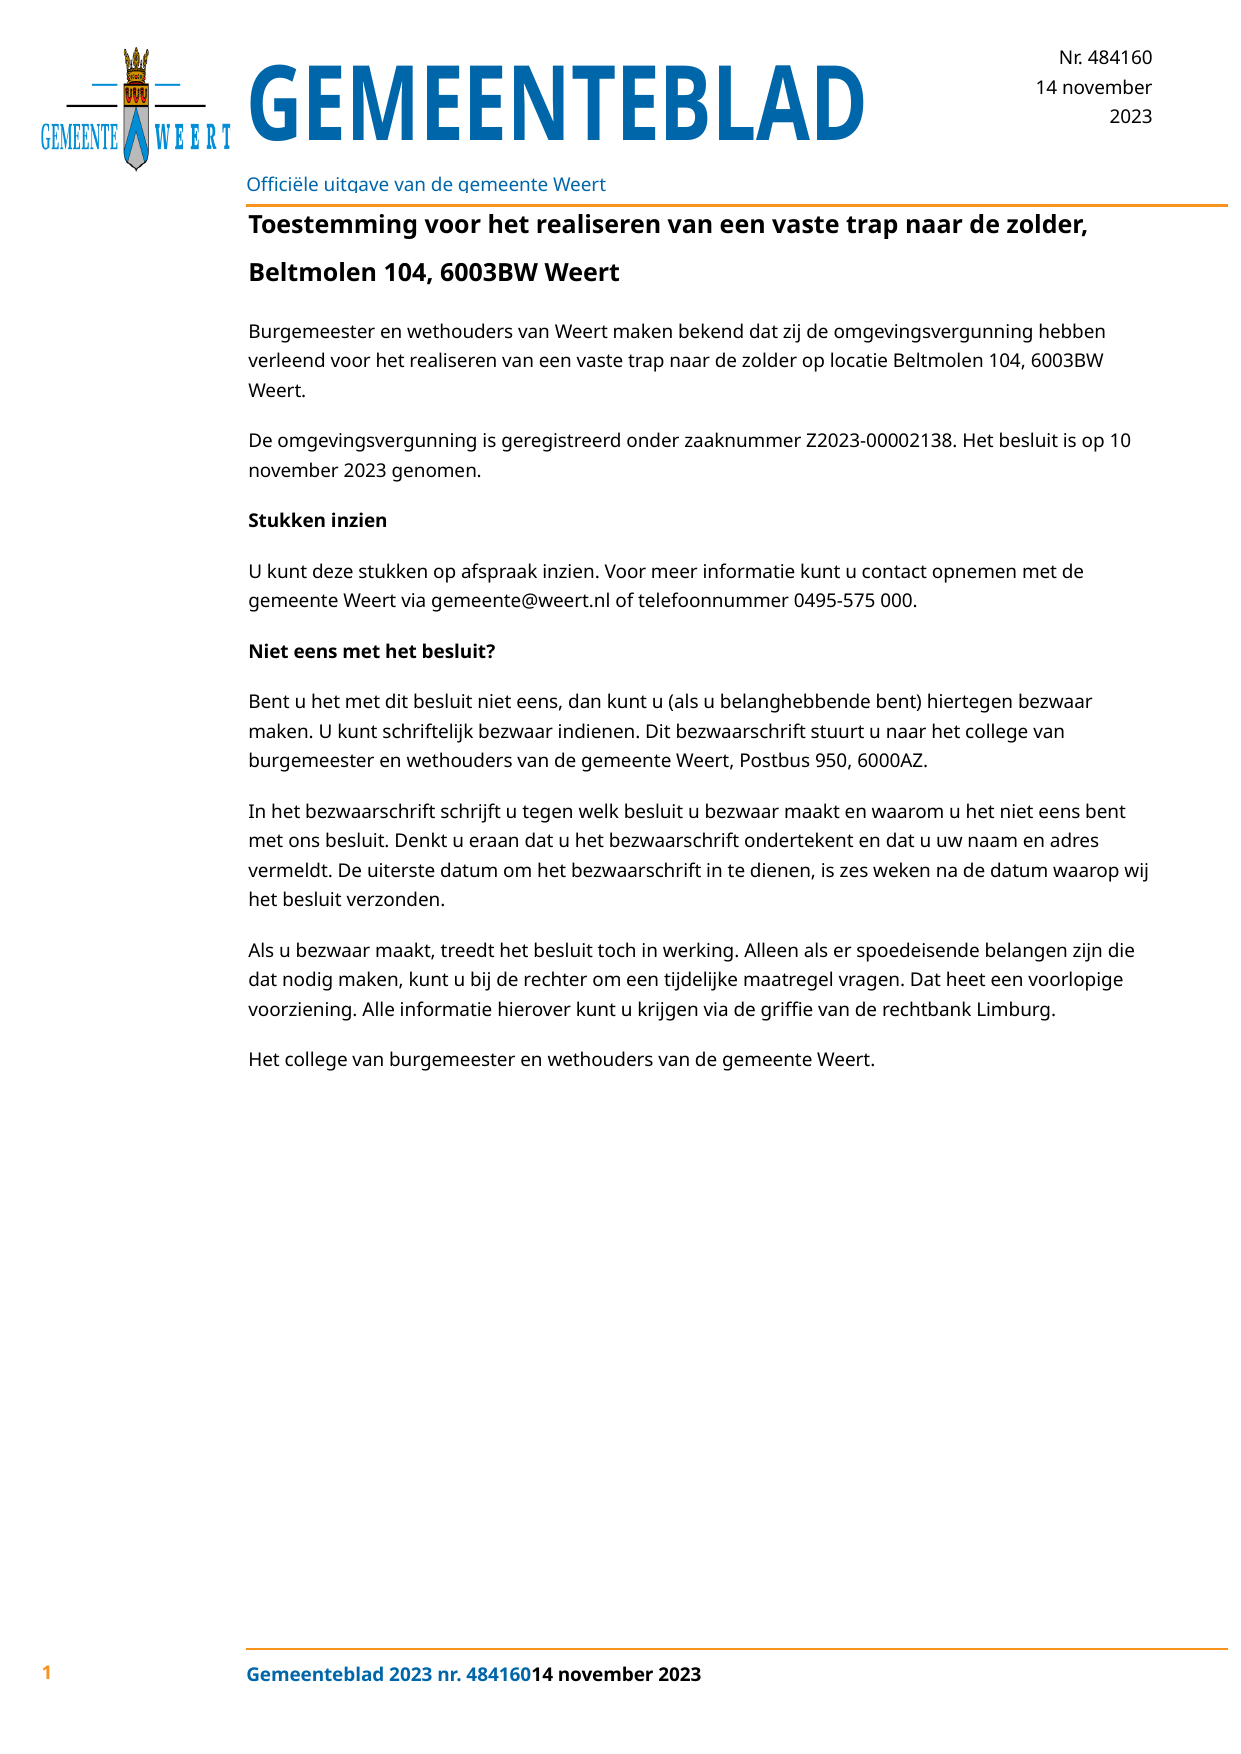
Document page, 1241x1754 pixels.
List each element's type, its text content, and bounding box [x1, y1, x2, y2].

picture [41, 47, 231, 172]
text Toestemming voor het realiseren van een vaste trap naar de zolder, Beltmolen 104, 6003BW Weert [248, 207, 1152, 288]
text Niet eens met het besluit? [248, 638, 1152, 664]
text Burgemeester en wethouders van Weert maken bekend dat zij de omgevingsvergunning hebben verleend voor het realiseren van een vaste trap naar de zolder op locatie Beltmolen 104, 6003BW Weert. [248, 318, 1152, 403]
text U kunt deze stukken op afspraak inzien. Voor meer informatie kunt u contact opnemen met de gemeente Weert via gemeente@weert.nl of telefoonnummer 0495-575 000. [248, 558, 1152, 613]
text Stukken inzien [248, 507, 1152, 533]
text De omgevingsvergunning is geregistreerd onder zaaknummer Z2023-00002138. Het besluit is op 10 november 2023 genomen. [248, 427, 1152, 483]
text Het college van burgemeester en wethouders van de gemeente Weert. [248, 1047, 1152, 1072]
text Als u bezwaar maakt, treedt het besluit toch in werking. Alleen als er spoedeisende belangen zijn die dat nodig maken, kunt u bij de rechter om een tijdelijke maatregel vragen. Dat heet een voorlopige voorziening. Alle informatie hierover kunt u krijgen via de griffie van de rechtbank Limburg. [248, 937, 1152, 1022]
text In het bezwaarschrift schrijft u tegen welk besluit u bezwaar maakt en waarom u het niet eens bent met ons besluit. Denkt u eraan dat u het bezwaarschrift ondertekent en dat u uw naam en adres vermeldt. De uiterste datum om het bezwaarschrift in te dienen, is zes weken na de datum waarop wij het besluit verzonden. [248, 798, 1152, 912]
text Bent u het met dit besluit niet eens, dan kunt u (als u belanghebbende bent) hiertegen bezwaar maken. U kunt schriftelijk bezwaar indienen. Dit bezwaarschrift stuurt u naar het college van burgemeester en wethouders van de gemeente Weert, Postbus 950, 6000AZ. [248, 688, 1152, 773]
